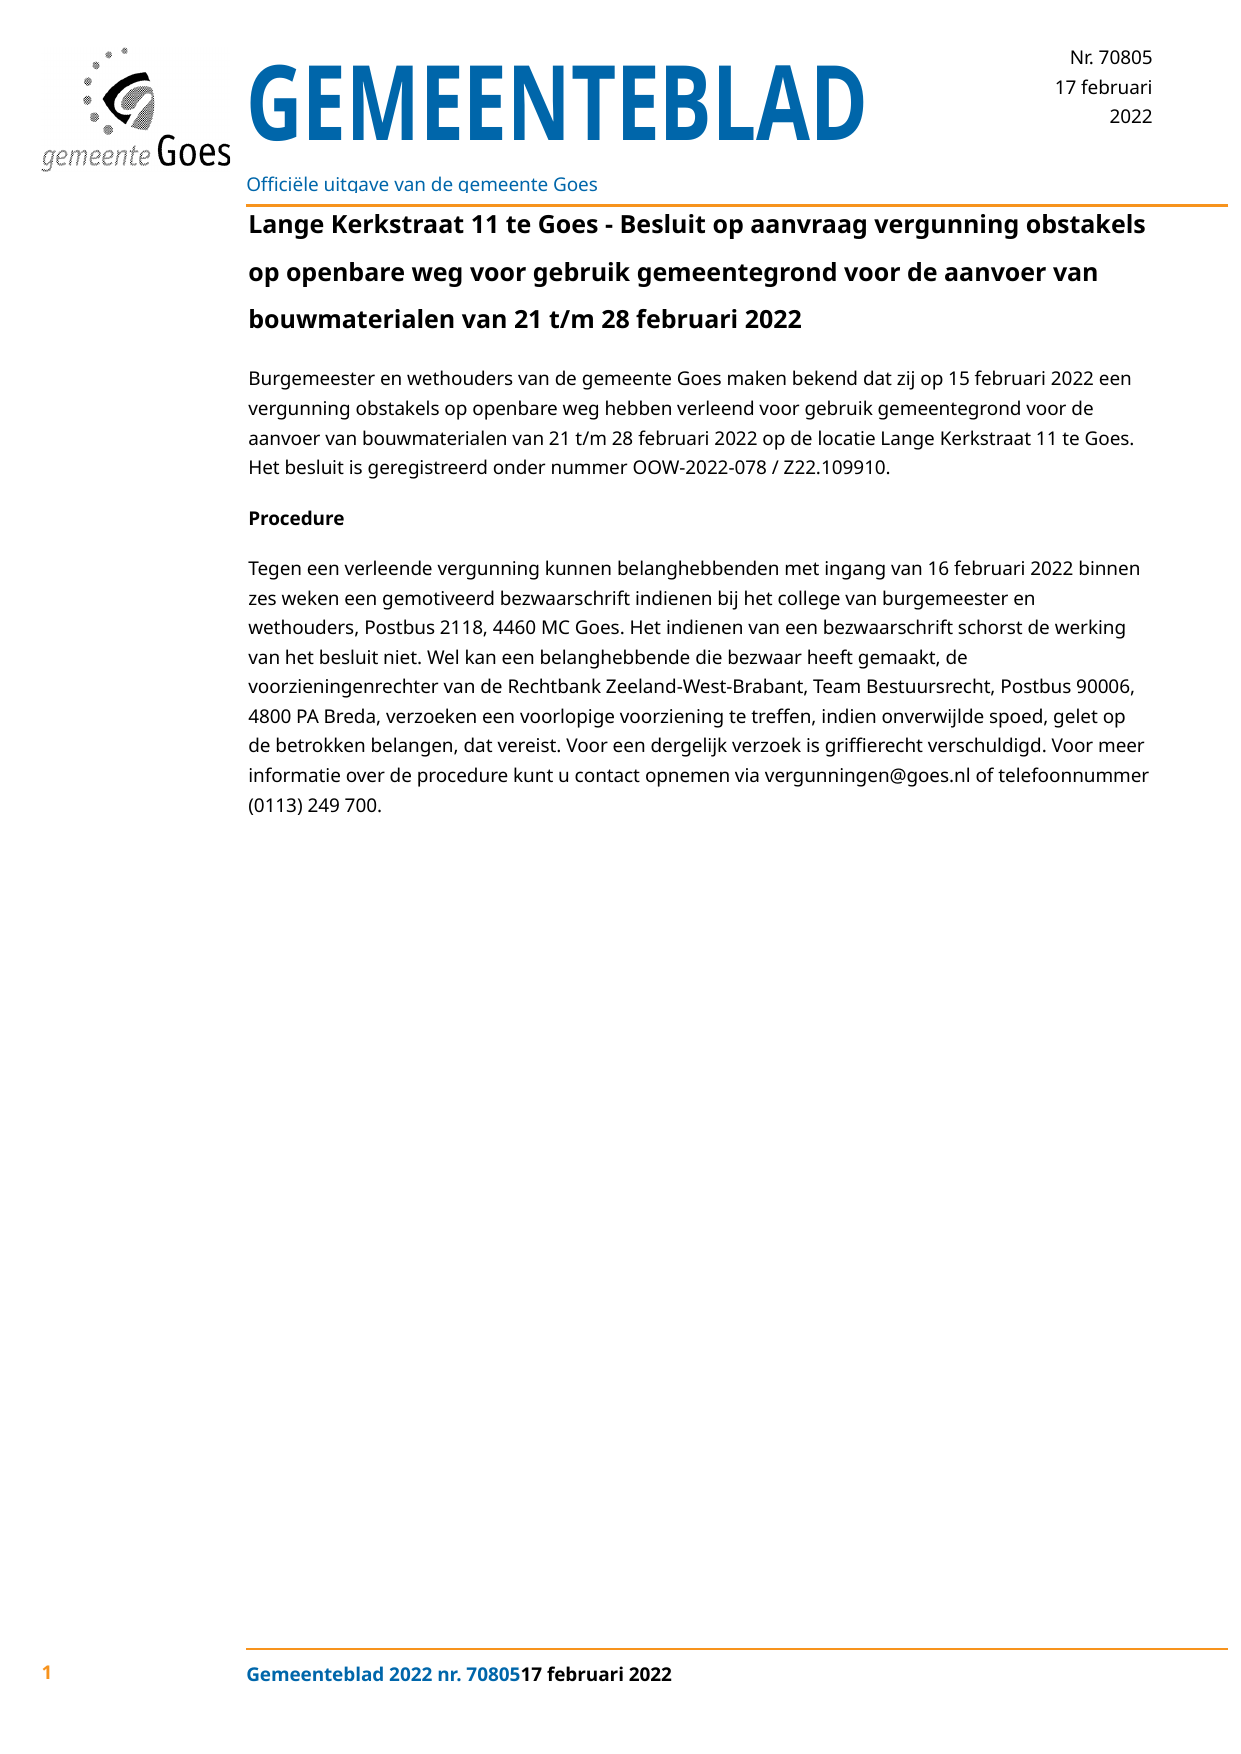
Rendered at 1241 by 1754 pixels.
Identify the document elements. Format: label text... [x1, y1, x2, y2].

picture [41, 47, 231, 172]
text Lange Kerkstraat 11 te Goes - Besluit op aanvraag vergunning obstakels op openbare weg voor gebruik gemeentegrond voor de aanvoer van bouwmaterialen van 21 t/m 28 februari 2022 [248, 207, 1152, 336]
text Burgemeester en wethouders van de gemeente Goes maken bekend dat zij op 15 februari 2022 een vergunning obstakels op openbare weg hebben verleend voor gebruik gemeentegrond voor de aanvoer van bouwmaterialen van 21 t/m 28 februari 2022 op de locatie Lange Kerkstraat 11 te Goes. Het besluit is geregistreerd onder nummer OOW-2022-078 / Z22.109910. [248, 366, 1152, 480]
text Procedure [248, 505, 1152, 530]
text Tegen een verleende vergunning kunnen belanghebbenden met ingang van 16 februari 2022 binnen zes weken een gemotiveerd bezwaarschrift indienen bij het college van burgemeester en wethouders, Postbus 2118, 4460 MC Goes. Het indienen van een bezwaarschrift schorst de werking van het besluit niet. Wel kan een belanghebbende die bezwaar heeft gemaakt, de voorzieningenrechter van de Rechtbank Zeeland-West-Brabant, Team Bestuursrecht, Postbus 90006, 4800 PA Breda, verzoeken een voorlopige voorziening te treffen, indien onverwijlde spoed, gelet op de betrokken belangen, dat vereist. Voor een dergelijk verzoek is griffierecht verschuldigd. Voor meer informatie over de procedure kunt u contact opnemen via vergunningen@goes.nl of telefoonnummer (0113) 249 700. [248, 555, 1152, 817]
